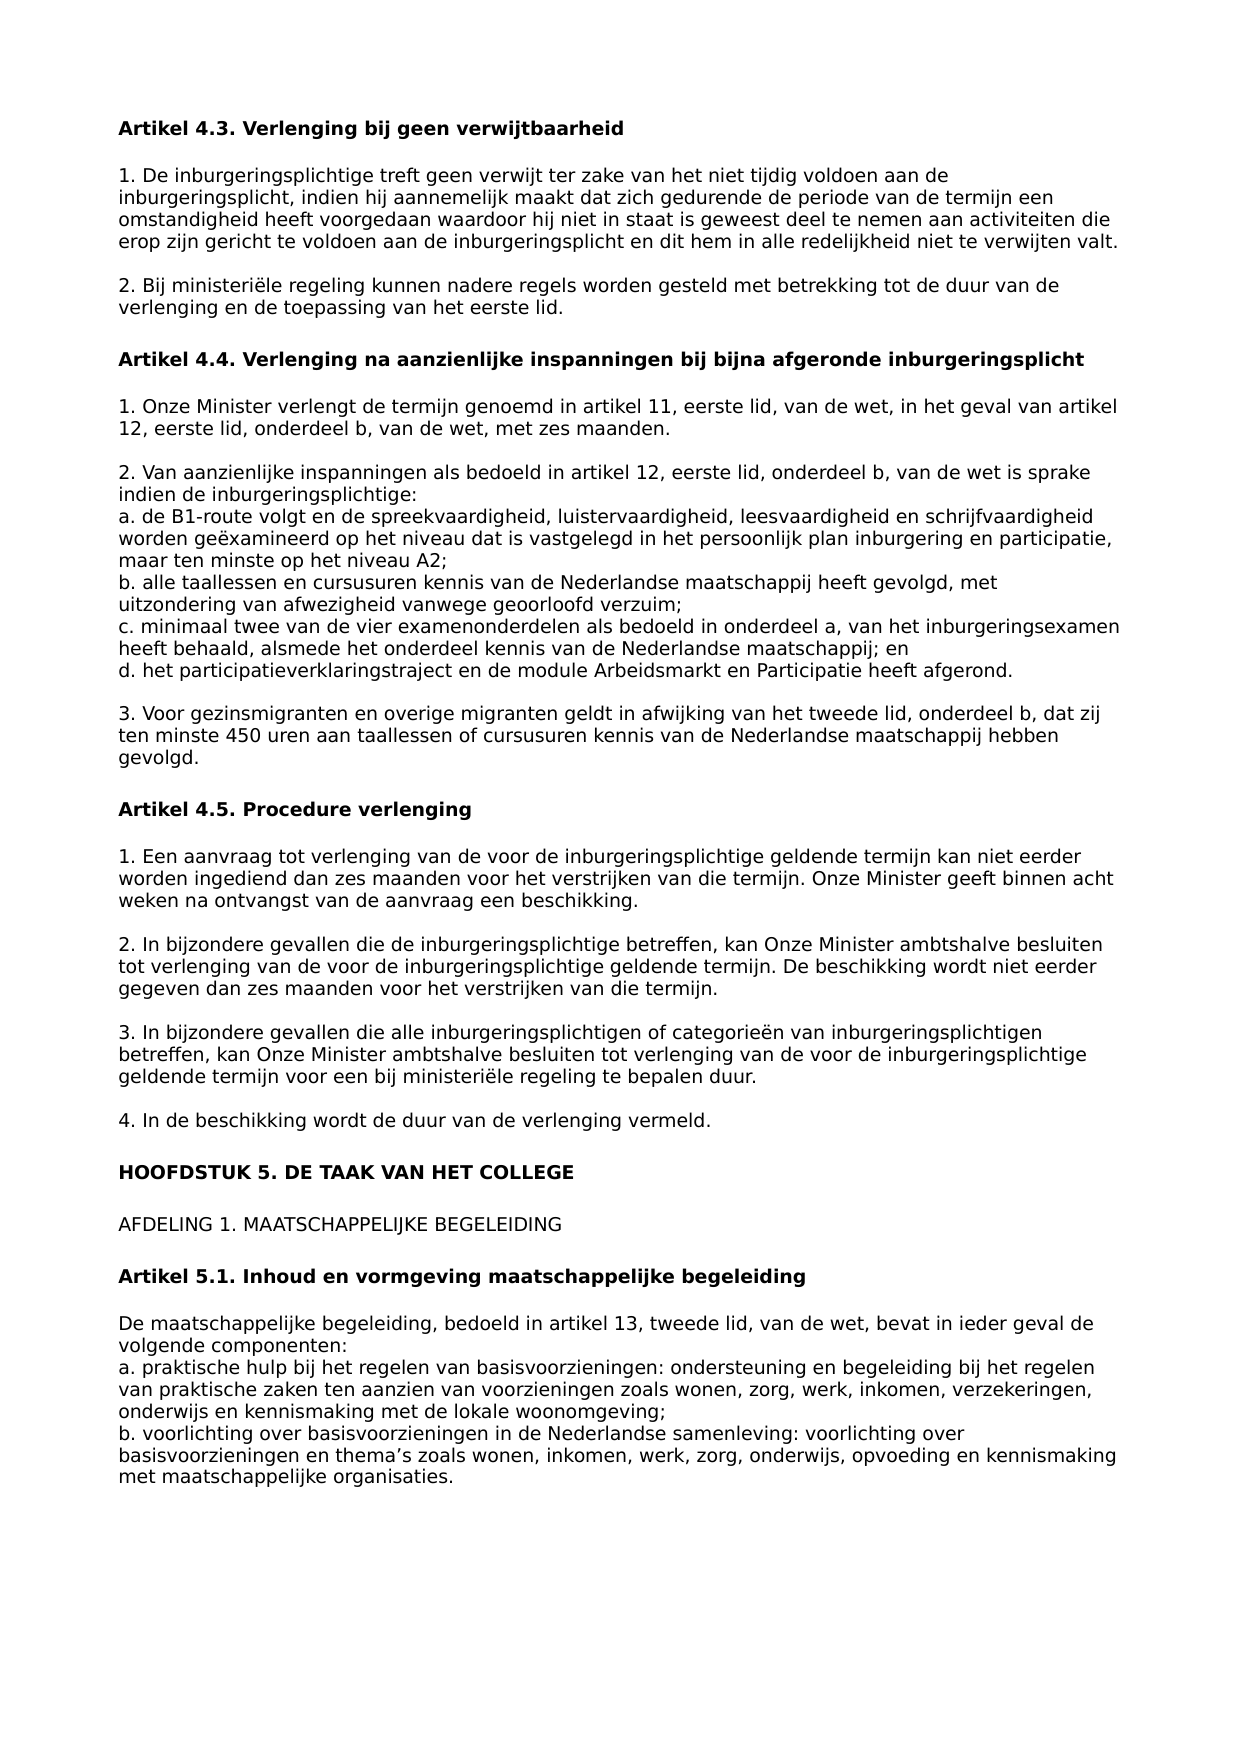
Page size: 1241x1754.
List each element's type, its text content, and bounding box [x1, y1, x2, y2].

text b. voorlichting over basisvoorzieningen in de Nederlandse samenleving: voorlichting over basisvoorzieningen en thema’s zoals wonen, inkomen, werk, zorg, onderwijs, opvoeding en kennismaking met maatschappelijke organisaties. [118, 1422, 1122, 1488]
text a. praktische hulp bij het regelen van basisvoorzieningen: ondersteuning en begeleiding bij het regelen van praktische zaken ten aanzien van voorzieningen zoals wonen, zorg, werk, inkomen, verzekeringen, onderwijs en kennismaking met de lokale woonomgeving; [118, 1357, 1122, 1422]
text De maatschappelijke begeleiding, bedoeld in artikel 13, tweede lid, van de wet, bevat in ieder geval de volgende componenten: [118, 1313, 1122, 1357]
subtitle Artikel 4.3. Verlenging bij geen verwijtbaarheid [118, 118, 1122, 140]
subtitle Artikel 4.5. Procedure verlenging [118, 799, 1122, 821]
text 4. In de beschikking wordt de duur van de verlenging vermeld. [118, 1110, 1122, 1132]
text 1. Onze Minister verlengt de termijn genoemd in artikel 11, eerste lid, van de wet, in het geval van artikel 12, eerste lid, onderdeel b, van de wet, met zes maanden. [118, 396, 1122, 440]
text 1. Een aanvraag tot verlenging van de voor de inburgeringsplichtige geldende termijn kan niet eerder worden ingediend dan zes maanden voor het verstrijken van die termijn. Onze Minister geeft binnen acht weken na ontvangst van de aanvraag een beschikking. [118, 846, 1122, 912]
text d. het participatieverklaringstraject en de module Arbeidsmarkt en Participatie heeft afgerond. [118, 659, 1122, 681]
text c. minimaal twee van de vier examenonderdelen als bedoeld in onderdeel a, van het inburgeringsexamen heeft behaald, alsmede het onderdeel kennis van de Nederlandse maatschappij; en [118, 616, 1122, 659]
text 2. Van aanzienlijke inspanningen als bedoeld in artikel 12, eerste lid, onderdeel b, van de wet is sprake indien de inburgeringsplichtige: [118, 462, 1122, 506]
text 2. In bijzondere gevallen die de inburgeringsplichtige betreffen, kan Onze Minister ambtshalve besluiten tot verlenging van de voor de inburgeringsplichtige geldende termijn. De beschikking wordt niet eerder gegeven dan zes maanden voor het verstrijken van die termijn. [118, 934, 1122, 1000]
subtitle HOOFDSTUK 5. DE TAAK VAN HET COLLEGE [118, 1162, 1122, 1184]
text 3. Voor gezinsmigranten en overige migranten geldt in afwijking van het tweede lid, onderdeel b, dat zij ten minste 450 uren aan taallessen of cursusuren kennis van de Nederlandse maatschappij hebben gevolgd. [118, 703, 1122, 769]
text 1. De inburgeringsplichtige treft geen verwijt ter zake van het niet tijdig voldoen aan de inburgeringsplicht, indien hij aannemelijk maakt dat zich gedurende de periode van de termijn een omstandigheid heeft voorgedaan waardoor hij niet in staat is geweest deel te nemen aan activiteiten die erop zijn gericht te voldoen aan de inburgeringsplicht en dit hem in alle redelijkheid niet te verwijten valt. [118, 165, 1122, 253]
text 3. In bijzondere gevallen die alle inburgeringsplichtigen of categorieën van inburgeringsplichtigen betreffen, kan Onze Minister ambtshalve besluiten tot verlenging van de voor de inburgeringsplichtige geldende termijn voor een bij ministeriële regeling te bepalen duur. [118, 1022, 1122, 1088]
text 2. Bij ministeriële regeling kunnen nadere regels worden gesteld met betrekking tot de duur van de verlenging en de toepassing van het eerste lid. [118, 275, 1122, 319]
subtitle Artikel 4.4. Verlenging na aanzienlijke inspanningen bij bijna afgeronde inburgeringsplicht [118, 349, 1122, 371]
subtitle AFDELING 1. MAATSCHAPPELIJKE BEGELEIDING [118, 1214, 1122, 1236]
subtitle Artikel 5.1. Inhoud en vormgeving maatschappelijke begeleiding [118, 1266, 1122, 1288]
text b. alle taallessen en cursusuren kennis van de Nederlandse maatschappij heeft gevolgd, met uitzondering van afwezigheid vanwege geoorloofd verzuim; [118, 572, 1122, 616]
text a. de B1-route volgt en de spreekvaardigheid, luistervaardigheid, leesvaardigheid en schrijfvaardigheid worden geëxamineerd op het niveau dat is vastgelegd in het persoonlijk plan inburgering en participatie, maar ten minste op het niveau A2; [118, 506, 1122, 572]
